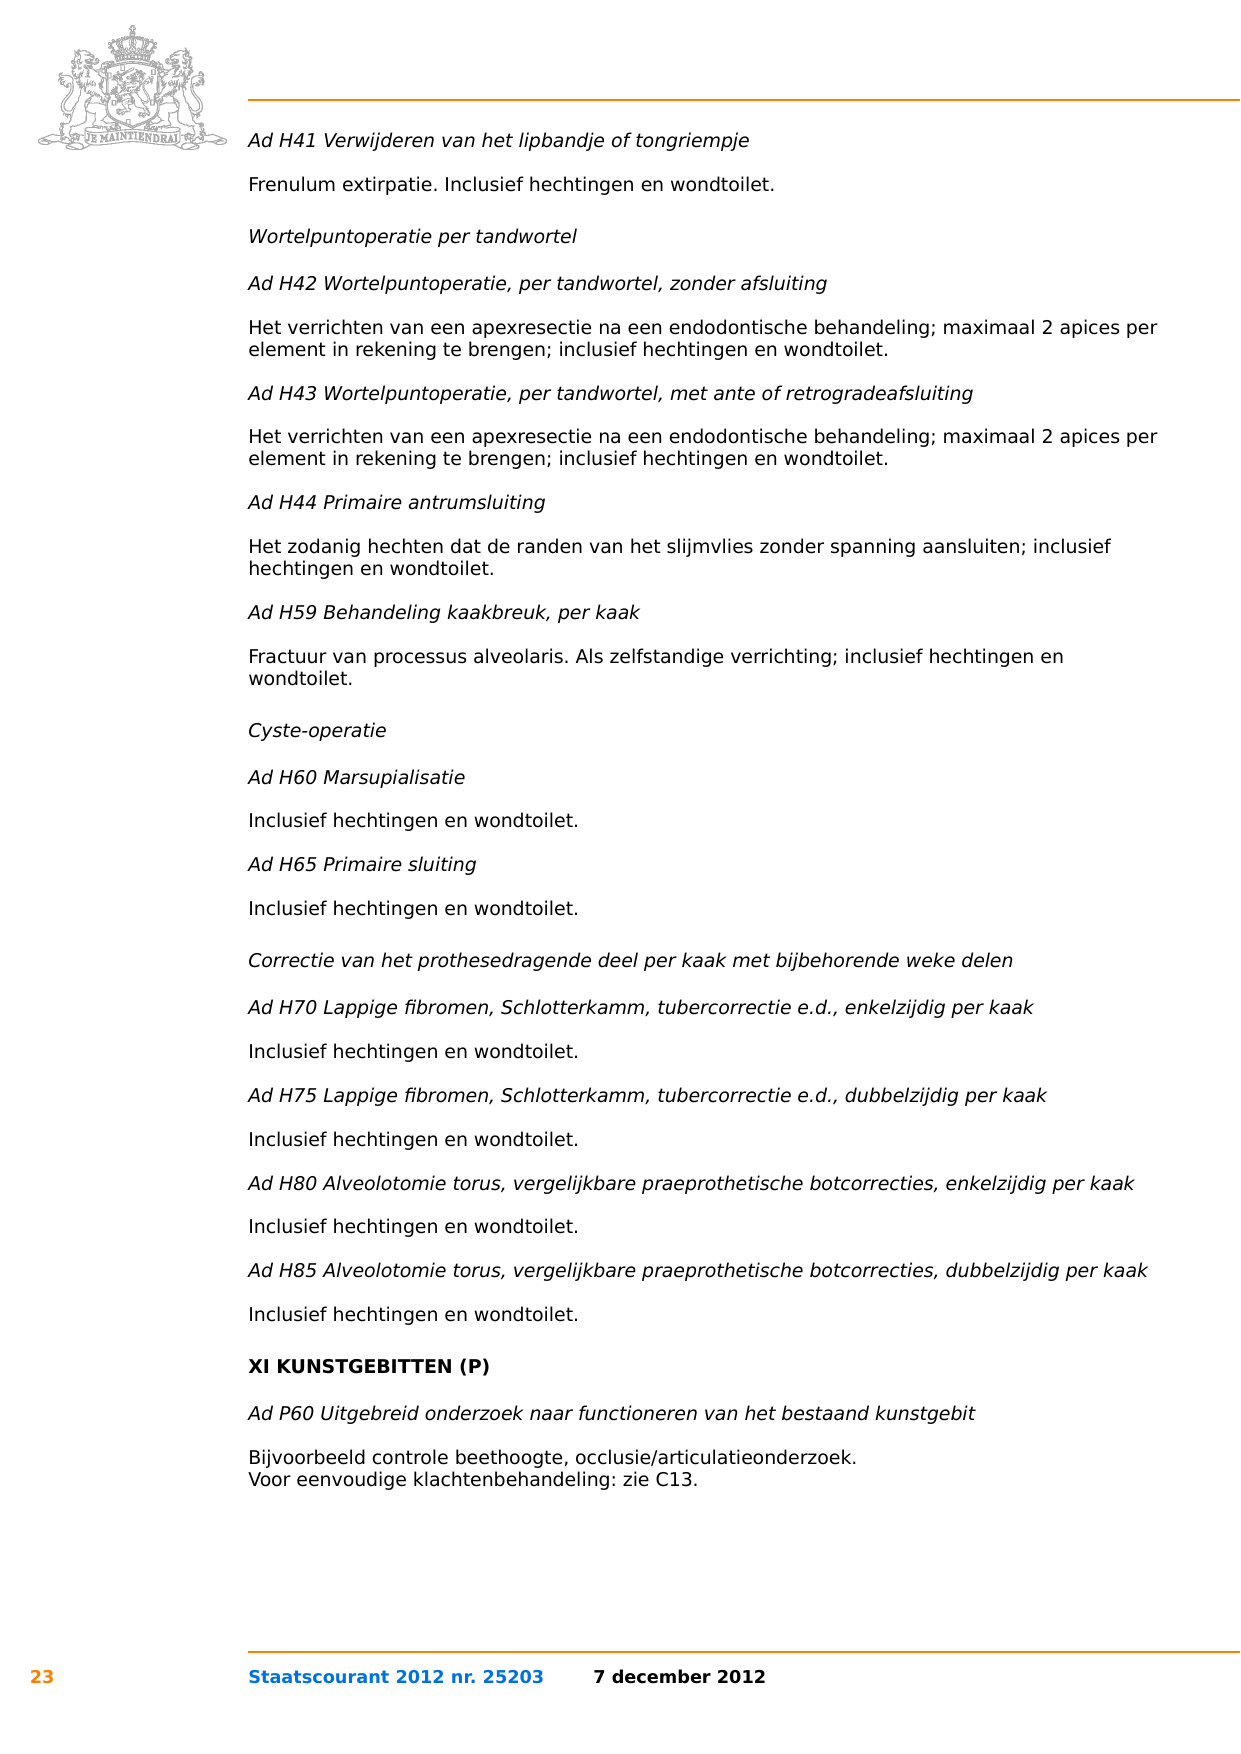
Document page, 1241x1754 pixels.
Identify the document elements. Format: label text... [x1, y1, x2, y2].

subtitle Correctie van het prothesedragende deel per kaak met bijbehorende weke delen [248, 950, 1163, 972]
subtitle Ad P60 Uitgebreid onderzoek naar functioneren van het bestaand kunstgebit [248, 1403, 1163, 1425]
subtitle Ad H43 Wortelpuntoperatie, per tandwortel, met ante of retrogradeafsluiting [248, 382, 1163, 404]
subtitle Ad H70 Lappige fibromen, Schlotterkamm, tubercorrectie e.d., enkelzijdig per kaak [248, 997, 1163, 1019]
text Inclusief hechtingen en wondtoilet. [248, 810, 1163, 832]
subtitle Ad H80 Alveolotomie torus, vergelijkbare praeprothetische botcorrecties, enkelzijdig per kaak [248, 1172, 1163, 1194]
text Bijvoorbeeld controle beethoogte, occlusie/articulatieonderzoek. [248, 1447, 1163, 1469]
text Inclusief hechtingen en wondtoilet. [248, 898, 1163, 920]
subtitle Ad H59 Behandeling kaakbreuk, per kaak [248, 602, 1163, 624]
text Fractuur van processus alveolaris. Als zelfstandige verrichting; inclusief hechtingen en wondtoilet. [248, 646, 1163, 689]
picture [38, 25, 227, 150]
subtitle Ad H44 Primaire antrumsluiting [248, 492, 1163, 514]
text Het zodanig hechten dat de randen van het slijmvlies zonder spanning aansluiten; inclusief hechtingen en wondtoilet. [248, 536, 1163, 580]
subtitle Ad H75 Lappige fibromen, Schlotterkamm, tubercorrectie e.d., dubbelzijdig per kaak [248, 1085, 1163, 1107]
text Inclusief hechtingen en wondtoilet. [248, 1129, 1163, 1151]
subtitle Ad H60 Marsupialisatie [248, 767, 1163, 788]
text Het verrichten van een apexresectie na een endodontische behandeling; maximaal 2 apices per element in rekening te brengen; inclusief hechtingen en wondtoilet. [248, 426, 1163, 470]
subtitle Wortelpuntoperatie per tandwortel [248, 226, 1163, 248]
subtitle Ad H41 Verwijderen van het lipbandje of tongriempje [248, 130, 1163, 152]
text Frenulum extirpatie. Inclusief hechtingen en wondtoilet. [248, 174, 1163, 196]
subtitle XI KUNSTGEBITTEN (P) [248, 1356, 1163, 1378]
text Voor eenvoudige klachtenbehandeling: zie C13. [248, 1469, 1163, 1491]
text Inclusief hechtingen en wondtoilet. [248, 1304, 1163, 1326]
subtitle Cyste-operatie [248, 719, 1163, 742]
text Inclusief hechtingen en wondtoilet. [248, 1041, 1163, 1063]
subtitle Ad H42 Wortelpuntoperatie, per tandwortel, zonder afsluiting [248, 273, 1163, 295]
subtitle Ad H65 Primaire sluiting [248, 854, 1163, 876]
text Het verrichten van een apexresectie na een endodontische behandeling; maximaal 2 apices per element in rekening te brengen; inclusief hechtingen en wondtoilet. [248, 317, 1163, 361]
subtitle Ad H85 Alveolotomie torus, vergelijkbare praeprothetische botcorrecties, dubbelzijdig per kaak [248, 1260, 1163, 1282]
text Inclusief hechtingen en wondtoilet. [248, 1216, 1163, 1238]
